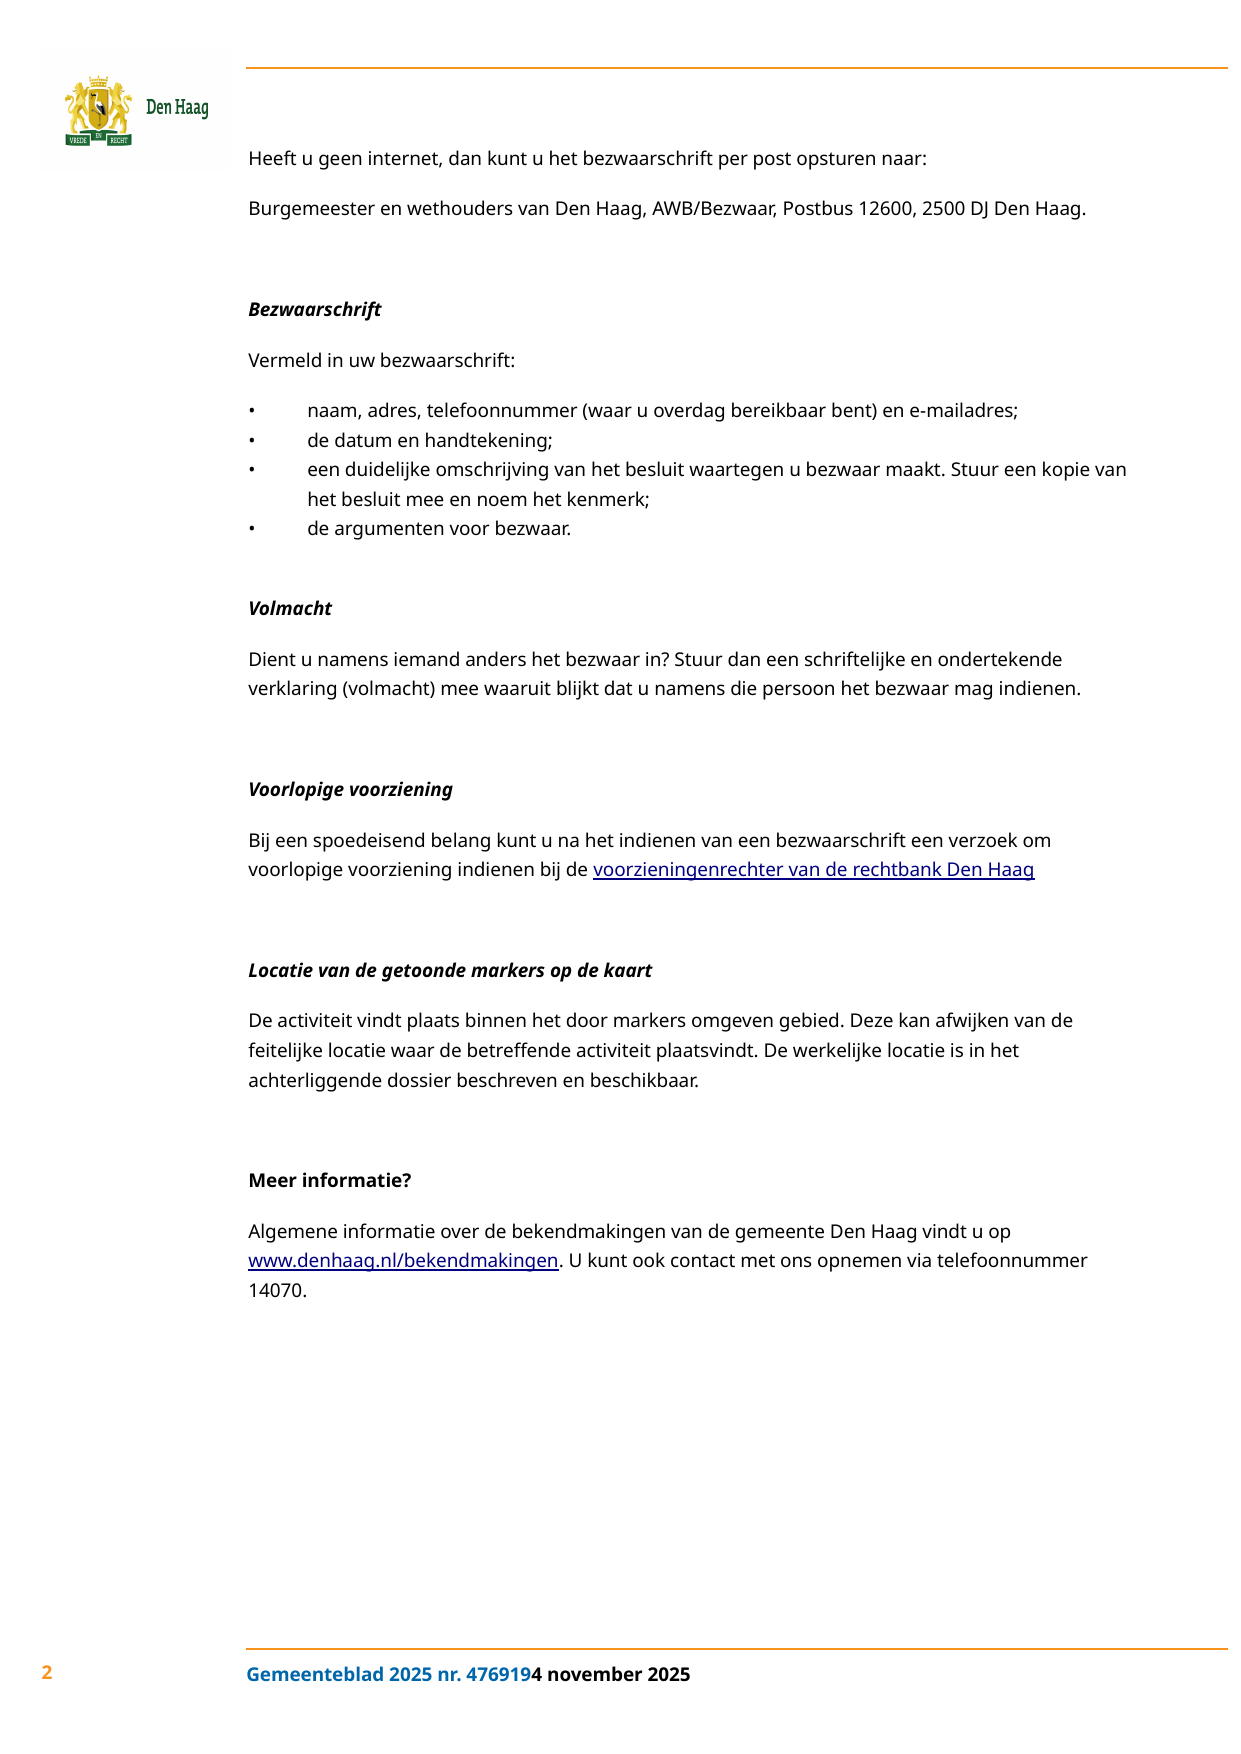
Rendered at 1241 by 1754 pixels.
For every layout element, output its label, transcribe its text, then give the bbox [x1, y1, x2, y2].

text Heeft u geen internet, dan kunt u het bezwaarschrift per post opsturen naar: [248, 145, 1152, 171]
text Bij een spoedeisend belang kunt u na het indienen van een bezwaarschrift een verzoek om voorlopige voorziening indienen bij de voorzieningenrechter van de rechtbank Den Haag [248, 827, 1152, 882]
text De activiteit vindt plaats binnen het door markers omgeven gebied. Deze kan afwijken van de feitelijke locatie waar de betreffende activiteit plaatsvindt. De werkelijke locatie is in het achterliggende dossier beschreven en beschikbaar. [248, 1008, 1152, 1093]
text Vermeld in uw bezwaarschrift: [248, 347, 1152, 373]
text Locatie van de getoonde markers op de kaart [248, 957, 1152, 983]
list de argumenten voor bezwaar. [248, 516, 1152, 541]
text Voorlopige voorziening [248, 776, 1152, 802]
text Dient u namens iemand anders het bezwaar in? Stuur dan een schriftelijke en ondertekende verklaring (volmacht) mee waaruit blijkt dat u namens die persoon het bezwaar mag indienen. [248, 646, 1152, 701]
list een duidelijke omschrijving van het besluit waartegen u bezwaar maakt. Stuur een kopie van het besluit mee en noem het kenmerk; [248, 456, 1152, 512]
text Volmacht [248, 596, 1152, 621]
text Burgemeester en wethouders van Den Haag, AWB/Bezwaar, Postbus 12600, 2500 DJ Den Haag. [248, 196, 1152, 221]
list de datum en handtekening; [248, 427, 1152, 453]
text Meer informatie? [248, 1168, 1152, 1193]
picture [41, 47, 231, 172]
list naam, adres, telefoonnummer (waar u overdag bereikbaar bent) en e-mailadres; [248, 397, 1152, 423]
text Algemene informatie over de bekendmakingen van de gemeente Den Haag vindt u op www.denhaag.nl/bekendmakingen. U kunt ook contact met ons opnemen via telefoonnummer 14070. [248, 1218, 1152, 1303]
text Bezwaarschrift [248, 296, 1152, 322]
